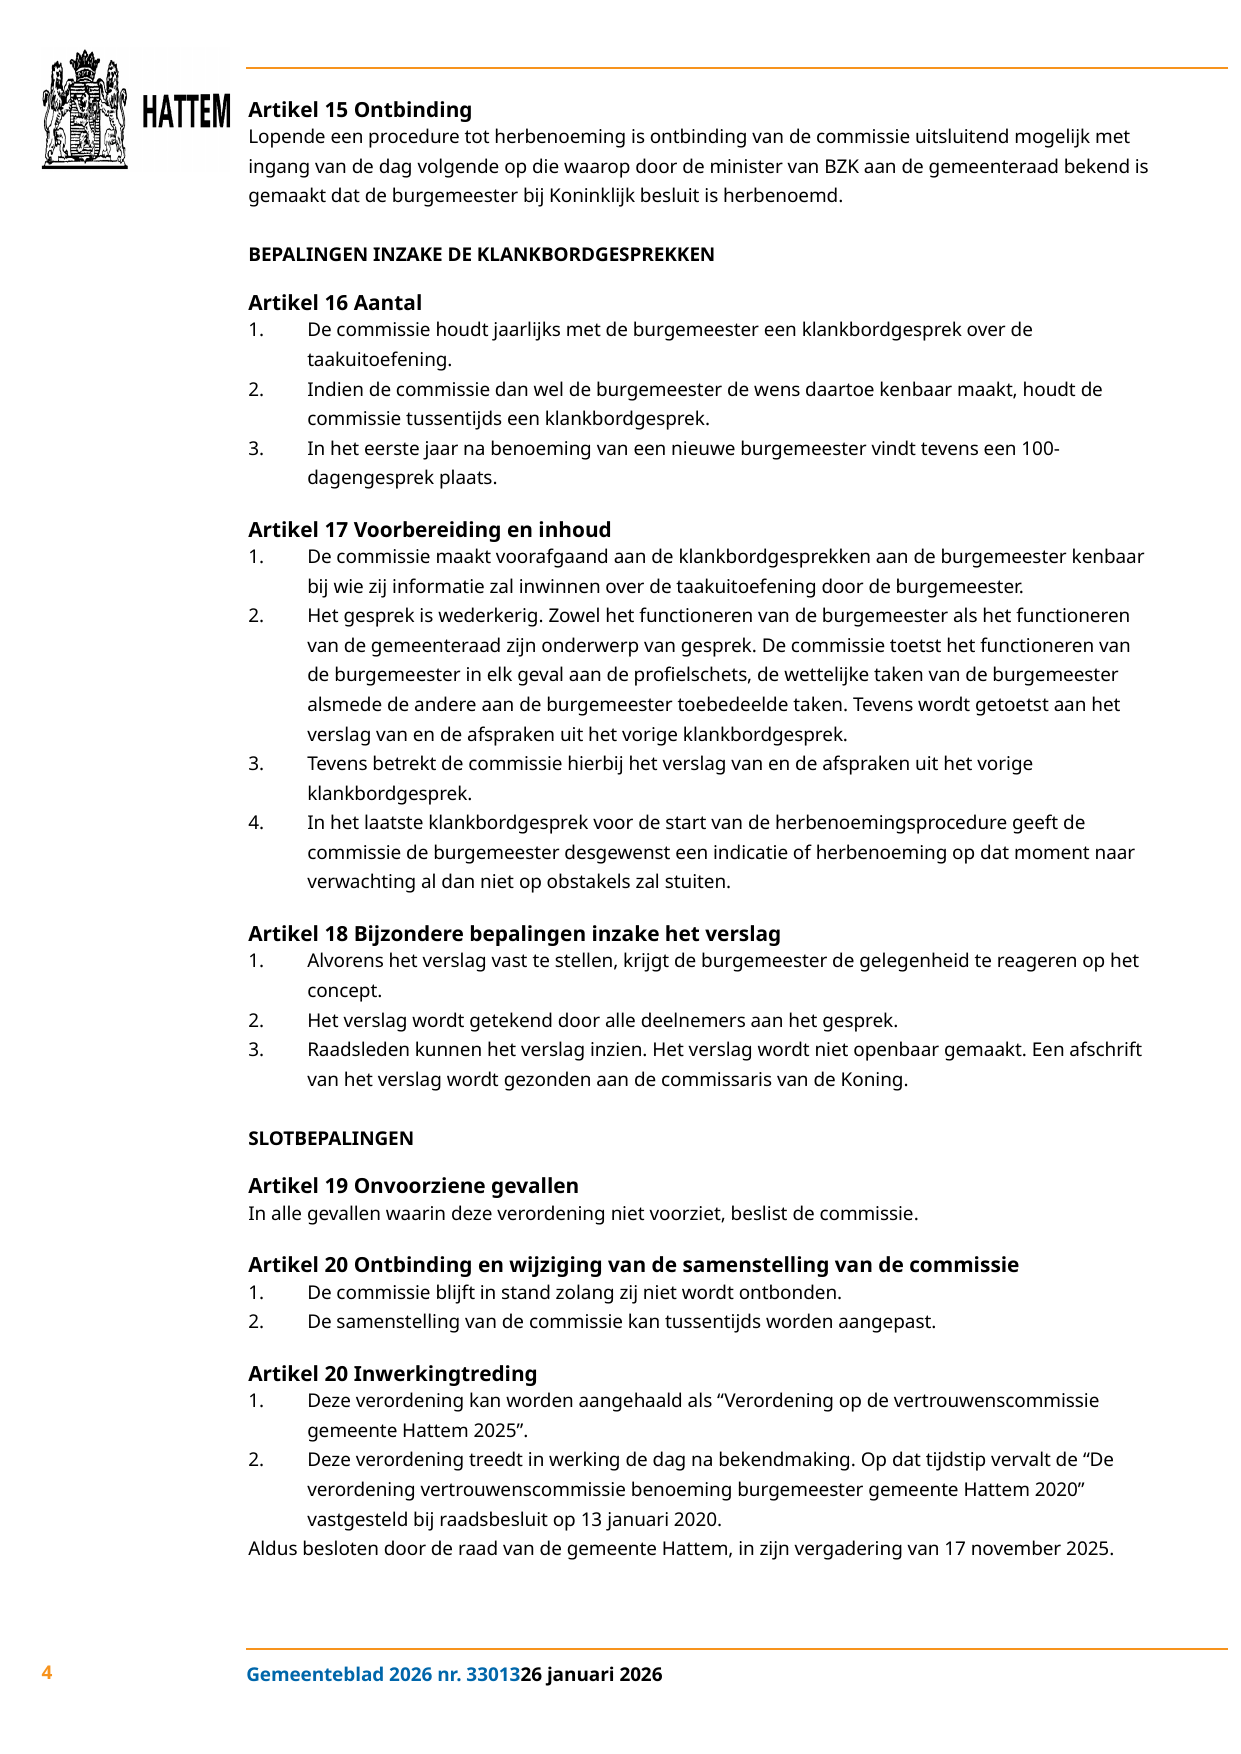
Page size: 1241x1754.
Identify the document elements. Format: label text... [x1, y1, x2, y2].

list Deze verordening treedt in werking de dag na bekendmaking. Op dat tijdstip vervalt de “De verordening vertrouwenscommissie benoeming burgemeester gemeente Hattem 2020” vastgesteld bij raadsbesluit op 13 januari 2020. [248, 1447, 1152, 1531]
list De commissie blijft in stand zolang zij niet wordt ontbonden. [248, 1279, 1152, 1305]
list Het verslag wordt getekend door alle deelnemers aan het gesprek. [248, 1007, 1152, 1032]
list Tevens betrekt de commissie hierbij het verslag van en de afspraken uit het vorige klankbordgesprek. [248, 750, 1152, 806]
list Het gesprek is wederkerig. Zowel het functioneren van de burgemeester als het functioneren van de gemeenteraad zijn onderwerp van gesprek. De commissie toetst het functioneren van de burgemeester in elk geval aan de profielschets, de wettelijke taken van de burgemeester alsmede de andere aan de burgemeester toebedeelde taken. Tevens wordt getoetst aan het verslag van en de afspraken uit het vorige klankbordgesprek. [248, 602, 1152, 747]
list De commissie houdt jaarlijks met de burgemeester een klankbordgesprek over de taakuitoefening. [248, 317, 1152, 372]
text Artikel 19 Onvoorziene gevallen [248, 1172, 1152, 1200]
text Artikel 17 Voorbereiding en inhoud [248, 515, 1152, 543]
text Aldus besloten door de raad van de gemeente Hattem, in zijn vergadering van 17 november 2025. [248, 1535, 1152, 1561]
text Artikel 18 Bijzondere bepalingen inzake het verslag [248, 919, 1152, 948]
list In het laatste klankbordgesprek voor de start van de herbenoemingsprocedure geeft de commissie de burgemeester desgewenst een indicatie of herbenoeming op dat moment naar verwachting al dan niet op obstakels zal stuiten. [248, 809, 1152, 894]
text BEPALINGEN INZAKE DE KLANKBORDGESPREKKEN [248, 242, 1152, 267]
list De commissie maakt voorafgaand aan de klankbordgesprekken aan de burgemeester kenbaar bij wie zij informatie zal inwinnen over de taakuitoefening door de burgemeester. [248, 543, 1152, 599]
list In het eerste jaar na benoeming van een nieuwe burgemeester vindt tevens een 100-dagengesprek plaats. [248, 435, 1152, 490]
text In alle gevallen waarin deze verordening niet voorziet, beslist de commissie. [248, 1200, 1152, 1226]
text Lopende een procedure tot herbenoeming is ontbinding van de commissie uitsluitend mogelijk met ingang van de dag volgende op die waarop door de minister van BZK aan de gemeenteraad bekend is gemaakt dat de burgemeester bij Koninklijk besluit is herbenoemd. [248, 123, 1152, 208]
list Deze verordening kan worden aangehaald als “Verordening op de vertrouwenscommissie gemeente Hattem 2025”. [248, 1387, 1152, 1443]
text Artikel 20 Ontbinding en wijziging van de samenstelling van de commissie [248, 1251, 1152, 1279]
list Raadsleden kunnen het verslag inzien. Het verslag wordt niet openbaar gemaakt. Een afschrift van het verslag wordt gezonden aan de commissaris van de Koning. [248, 1036, 1152, 1092]
text Artikel 20 Inwerkingtreding [248, 1359, 1152, 1387]
list De samenstelling van de commissie kan tussentijds worden aangepast. [248, 1308, 1152, 1334]
text Artikel 16 Aantal [248, 288, 1152, 317]
text SLOTBEPALINGEN [248, 1125, 1152, 1151]
list Alvorens het verslag vast te stellen, krijgt de burgemeester de gelegenheid te reageren op het concept. [248, 948, 1152, 1003]
text Artikel 15 Ontbinding [248, 95, 1152, 123]
picture [41, 47, 231, 172]
list Indien de commissie dan wel de burgemeester de wens daartoe kenbaar maakt, houdt de commissie tussentijds een klankbordgesprek. [248, 376, 1152, 431]
